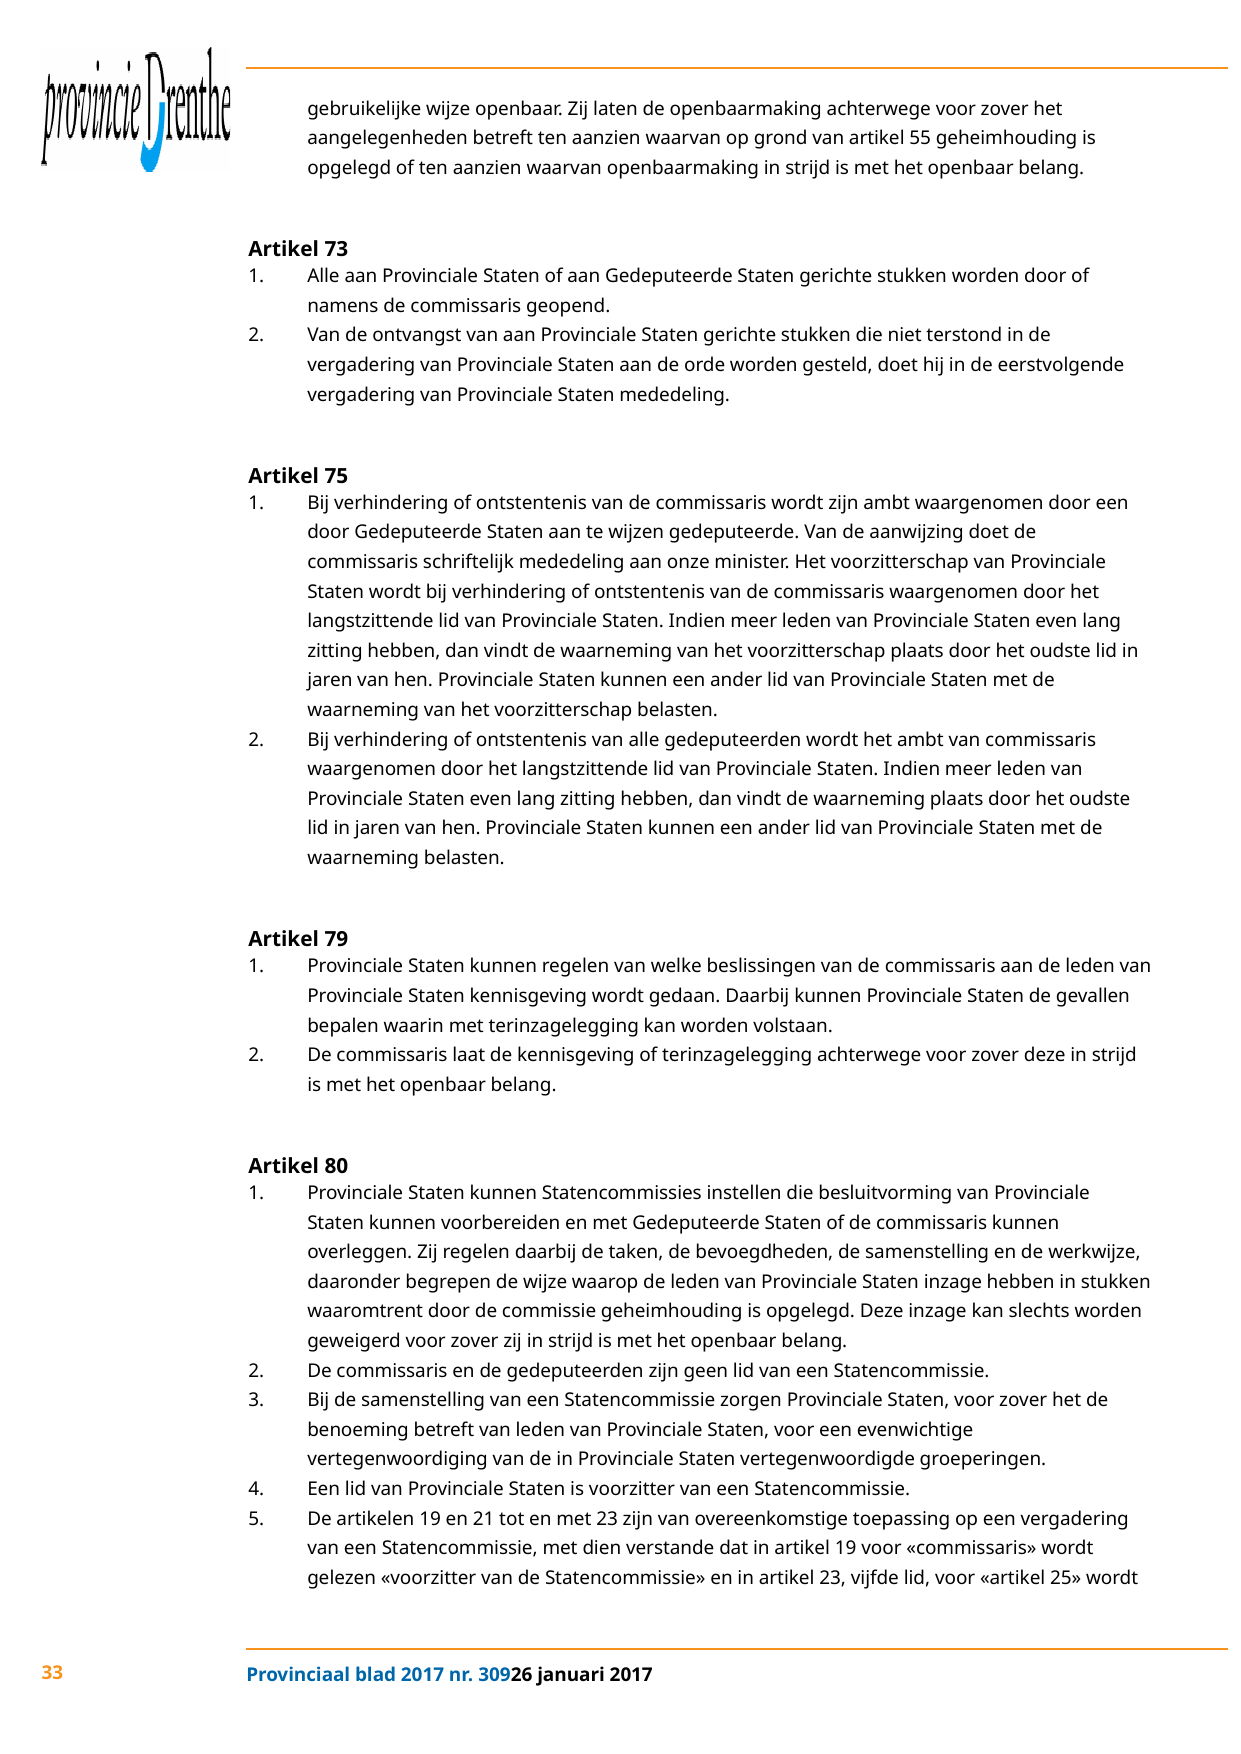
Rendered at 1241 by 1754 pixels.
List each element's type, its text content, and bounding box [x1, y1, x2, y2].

list Een lid van Provinciale Staten is voorzitter van een Statencommissie. [248, 1475, 1152, 1501]
list Bij verhindering of ontstentenis van de commissaris wordt zijn ambt waargenomen door een door Gedeputeerde Staten aan te wijzen gedeputeerde. Van de aanwijzing doet de commissaris schriftelijk mededeling aan onze minister. Het voorzitterschap van Provinciale Staten wordt bij verhindering of ontstentenis van de commissaris waargenomen door het langstzittende lid van Provinciale Staten. Indien meer leden van Provinciale Staten even lang zitting hebben, dan vindt de waarneming van het voorzitterschap plaats door het oudste lid in jaren van hen. Provinciale Staten kunnen een ander lid van Provinciale Staten met de waarneming van het voorzitterschap belasten. [248, 489, 1152, 722]
text Artikel 73 [248, 234, 1152, 262]
list Bij verhindering of ontstentenis van alle gedeputeerden wordt het ambt van commissaris waargenomen door het langstzittende lid van Provinciale Staten. Indien meer leden van Provinciale Staten even lang zitting hebben, dan vindt de waarneming plaats door het oudste lid in jaren van hen. Provinciale Staten kunnen een ander lid van Provinciale Staten met de waarneming belasten. [248, 726, 1152, 870]
text Artikel 79 [248, 924, 1152, 953]
list De artikelen 19 en 21 tot en met 23 zijn van overeenkomstige toepassing op een vergadering van een Statencommissie, met dien verstande dat in artikel 19 voor «commissaris» wordt gelezen «voorzitter van de Statencommissie» en in artikel 23, vijfde lid, voor «artikel 25» wordt [248, 1505, 1152, 1590]
list Provinciale Staten kunnen Statencommissies instellen die besluitvorming van Provinciale Staten kunnen voorbereiden en met Gedeputeerde Staten of de commissaris kunnen overleggen. Zij regelen daarbij de taken, de bevoegdheden, de samenstelling en de werkwijze, daaronder begrepen de wijze waarop de leden van Provinciale Staten inzage hebben in stukken waaromtrent door de commissie geheimhouding is opgelegd. Deze inzage kan slechts worden geweigerd voor zover zij in strijd is met het openbaar belang. [248, 1179, 1152, 1353]
list Bij de samenstelling van een Statencommissie zorgen Provinciale Staten, voor zover het de benoeming betreft van leden van Provinciale Staten, voor een evenwichtige vertegenwoordiging van de in Provinciale Staten vertegenwoordigde groeperingen. [248, 1386, 1152, 1471]
list De commissaris en de gedeputeerden zijn geen lid van een Statencommissie. [248, 1357, 1152, 1383]
picture [41, 47, 231, 172]
text Artikel 75 [248, 461, 1152, 489]
list Alle aan Provinciale Staten of aan Gedeputeerde Staten gerichte stukken worden door of namens de commissaris geopend. [248, 262, 1152, 318]
text Artikel 80 [248, 1151, 1152, 1179]
list gebruikelijke wijze openbaar. Zij laten de openbaarmaking achterwege voor zover het aangelegenheden betreft ten aanzien waarvan op grond van artikel 55 geheimhouding is opgelegd of ten aanzien waarvan openbaarmaking in strijd is met het openbaar belang. [248, 95, 1152, 180]
list Provinciale Staten kunnen regelen van welke beslissingen van de commissaris aan de leden van Provinciale Staten kennisgeving wordt gedaan. Daarbij kunnen Provinciale Staten de gevallen bepalen waarin met terinzagelegging kan worden volstaan. [248, 953, 1152, 1037]
list De commissaris laat de kennisgeving of terinzagelegging achterwege voor zover deze in strijd is met het openbaar belang. [248, 1041, 1152, 1097]
list Van de ontvangst van aan Provinciale Staten gerichte stukken die niet terstond in de vergadering van Provinciale Staten aan de orde worden gesteld, doet hij in de eerstvolgende vergadering van Provinciale Staten mededeling. [248, 322, 1152, 406]
